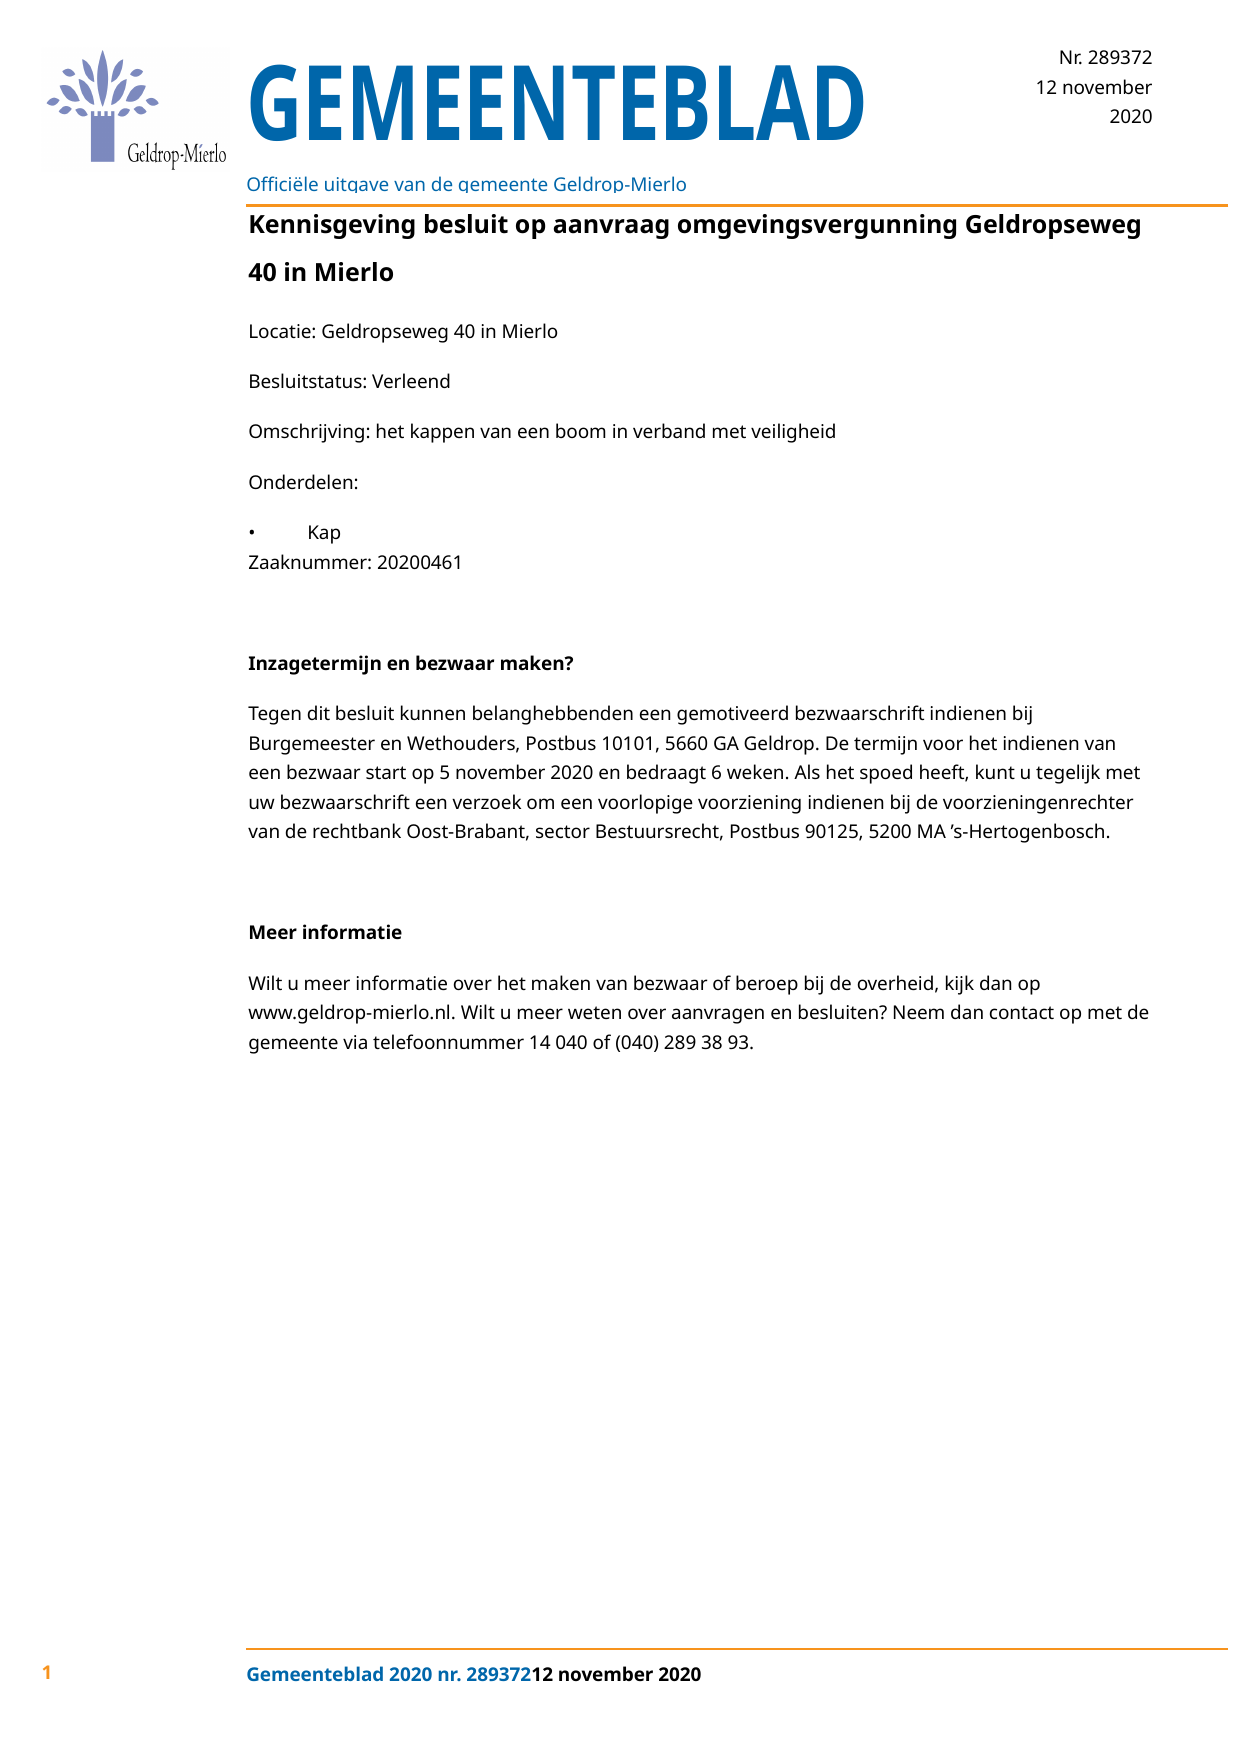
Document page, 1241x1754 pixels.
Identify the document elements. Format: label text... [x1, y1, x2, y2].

text Omschrijving: het kappen van een boom in verband met veiligheid [248, 419, 1152, 444]
text Zaaknummer: 20200461 [248, 549, 1152, 575]
picture [41, 47, 231, 172]
text Onderdelen: [248, 469, 1152, 495]
text Besluitstatus: Verleend [248, 368, 1152, 394]
text Kennisgeving besluit op aanvraag omgevingsvergunning Geldropseweg 40 in Mierlo [248, 207, 1152, 288]
text Locatie: Geldropseweg 40 in Mierlo [248, 318, 1152, 344]
text Tegen dit besluit kunnen belanghebbenden een gemotiveerd bezwaarschrift indienen bij Burgemeester en Wethouders, Postbus 10101, 5660 GA Geldrop. De termijn voor het indienen van een bezwaar start op 5 november 2020 en bedraagt 6 weken. Als het spoed heeft, kunt u tegelijk met uw bezwaarschrift een verzoek om een voorlopige voorziening indienen bij de voorzieningenrechter van de rechtbank Oost-Brabant, sector Bestuursrecht, Postbus 90125, 5200 MA ’s-Hertogenbosch. [248, 700, 1152, 844]
text Meer informatie [248, 919, 1152, 945]
list Kap [248, 519, 1152, 545]
text Wilt u meer informatie over het maken van bezwaar of beroep bij de overheid, kijk dan op www.geldrop-mierlo.nl. Wilt u meer weten over aanvragen en besluiten? Neem dan contact op met de gemeente via telefoonnummer 14 040 of (040) 289 38 93. [248, 970, 1152, 1055]
text Inzagetermijn en bezwaar maken? [248, 650, 1152, 676]
